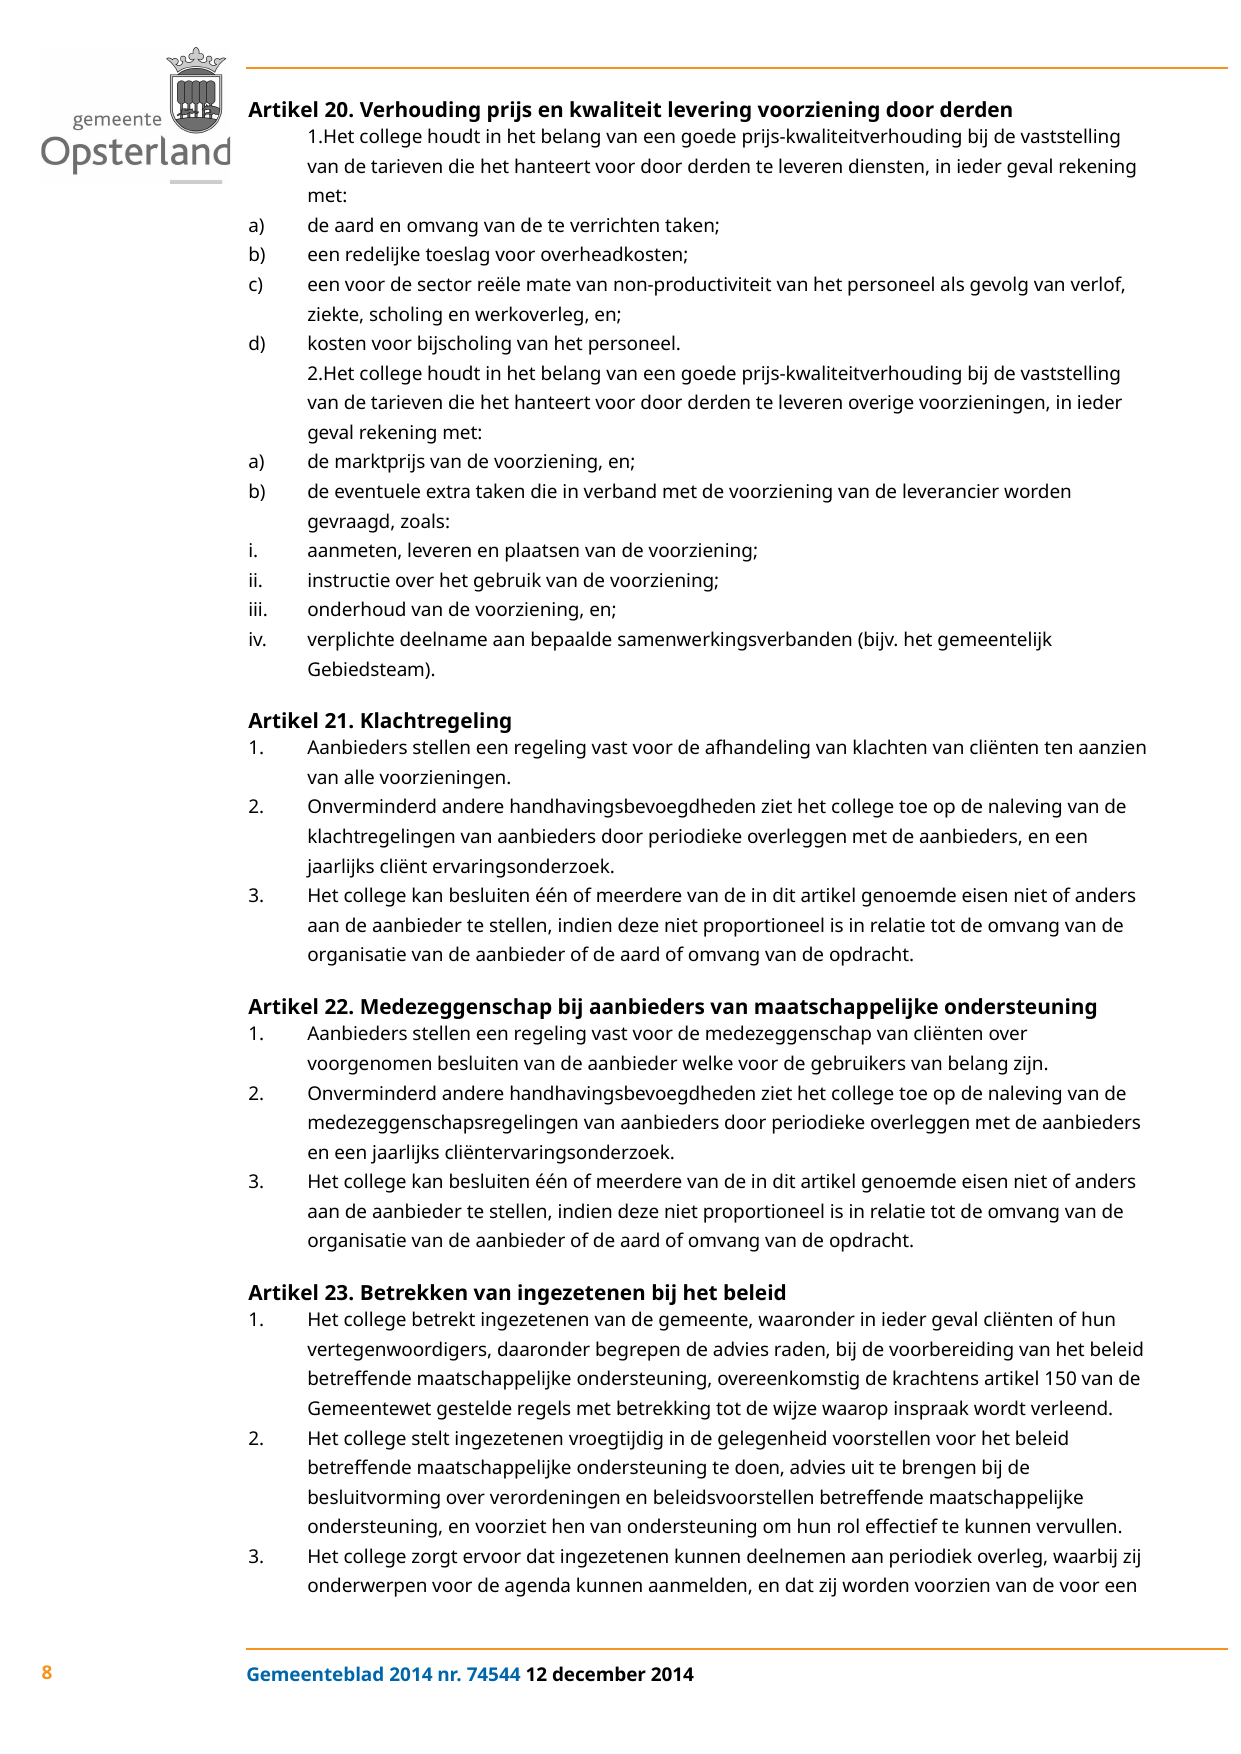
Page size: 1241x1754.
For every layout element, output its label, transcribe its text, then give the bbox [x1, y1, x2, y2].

list Het college kan besluiten één of meerdere van de in dit artikel genoemde eisen niet of anders aan de aanbieder te stellen, indien deze niet proportioneel is in relatie tot de omvang van de organisatie van de aanbieder of de aard of omvang van de opdracht. [248, 1168, 1152, 1253]
picture [41, 47, 231, 184]
text Artikel 21. Klachtregeling [248, 706, 1152, 734]
list Het college kan besluiten één of meerdere van de in dit artikel genoemde eisen niet of anders aan de aanbieder te stellen, indien deze niet proportioneel is in relatie tot de omvang van de organisatie van de aanbieder of de aard of omvang van de opdracht. [248, 882, 1152, 967]
list 2.Het college houdt in het belang van een goede prijs-kwaliteitverhouding bij de vaststelling van de tarieven die het hanteert voor door derden te leveren overige voorzieningen, in ieder geval rekening met: [248, 360, 1152, 445]
list Onverminderd andere handhavingsbevoegdheden ziet het college toe op de naleving van de klachtregelingen van aanbieders door periodieke overleggen met de aanbieders, en een jaarlijks cliënt ervaringsonderzoek. [248, 794, 1152, 879]
list de aard en omvang van de te verrichten taken; [248, 212, 1152, 238]
list een voor de sector reële mate van non-productiviteit van het personeel als gevolg van verlof, ziekte, scholing en werkoverleg, en; [248, 271, 1152, 326]
text Artikel 22. Medezeggenschap bij aanbieders van maatschappelijke ondersteuning [248, 992, 1152, 1021]
list de marktprijs van de voorziening, en; [248, 449, 1152, 474]
list aanmeten, leveren en plaatsen van de voorziening; [248, 537, 1152, 563]
list Het college stelt ingezetenen vroegtijdig in de gelegenheid voorstellen voor het beleid betreffende maatschappelijke ondersteuning te doen, advies uit te brengen bij de besluitvorming over verordeningen en beleidsvoorstellen betreffende maatschappelijke ondersteuning, en voorziet hen van ondersteuning om hun rol effectief te kunnen vervullen. [248, 1425, 1152, 1539]
list Aanbieders stellen een regeling vast voor de afhandeling van klachten van cliënten ten aanzien van alle voorzieningen. [248, 734, 1152, 790]
list instructie over het gebruik van de voorziening; [248, 567, 1152, 593]
list Het college zorgt ervoor dat ingezetenen kunnen deelnemen aan periodiek overleg, waarbij zij onderwerpen voor de agenda kunnen aanmelden, en dat zij worden voorzien van de voor een [248, 1543, 1152, 1598]
list de eventuele extra taken die in verband met de voorziening van de leverancier worden gevraagd, zoals: [248, 478, 1152, 533]
list Onverminderd andere handhavingsbevoegdheden ziet het college toe op de naleving van de medezeggenschapsregelingen van aanbieders door periodieke overleggen met de aanbieders en een jaarlijks cliëntervaringsonderzoek. [248, 1080, 1152, 1164]
list verplichte deelname aan bepaalde samenwerkingsverbanden (bijv. het gemeentelijk Gebiedsteam). [248, 626, 1152, 681]
text Artikel 20. Verhouding prijs en kwaliteit levering voorziening door derden [248, 95, 1152, 123]
list Aanbieders stellen een regeling vast voor de medezeggenschap van cliënten over voorgenomen besluiten van de aanbieder welke voor de gebruikers van belang zijn. [248, 1021, 1152, 1076]
text Artikel 23. Betrekken van ingezetenen bij het beleid [248, 1278, 1152, 1306]
list Het college betrekt ingezetenen van de gemeente, waaronder in ieder geval cliënten of hun vertegenwoordigers, daaronder begrepen de advies raden, bij de voorbereiding van het beleid betreffende maatschappelijke ondersteuning, overeenkomstig de krachtens artikel 150 van de Gemeentewet gestelde regels met betrekking tot de wijze waarop inspraak wordt verleend. [248, 1306, 1152, 1421]
list onderhoud van de voorziening, en; [248, 597, 1152, 622]
list 1.Het college houdt in het belang van een goede prijs-kwaliteitverhouding bij de vaststelling van de tarieven die het hanteert voor door derden te leveren diensten, in ieder geval rekening met: [248, 123, 1152, 208]
list kosten voor bijscholing van het personeel. [248, 330, 1152, 356]
list een redelijke toeslag voor overheadkosten; [248, 242, 1152, 267]
